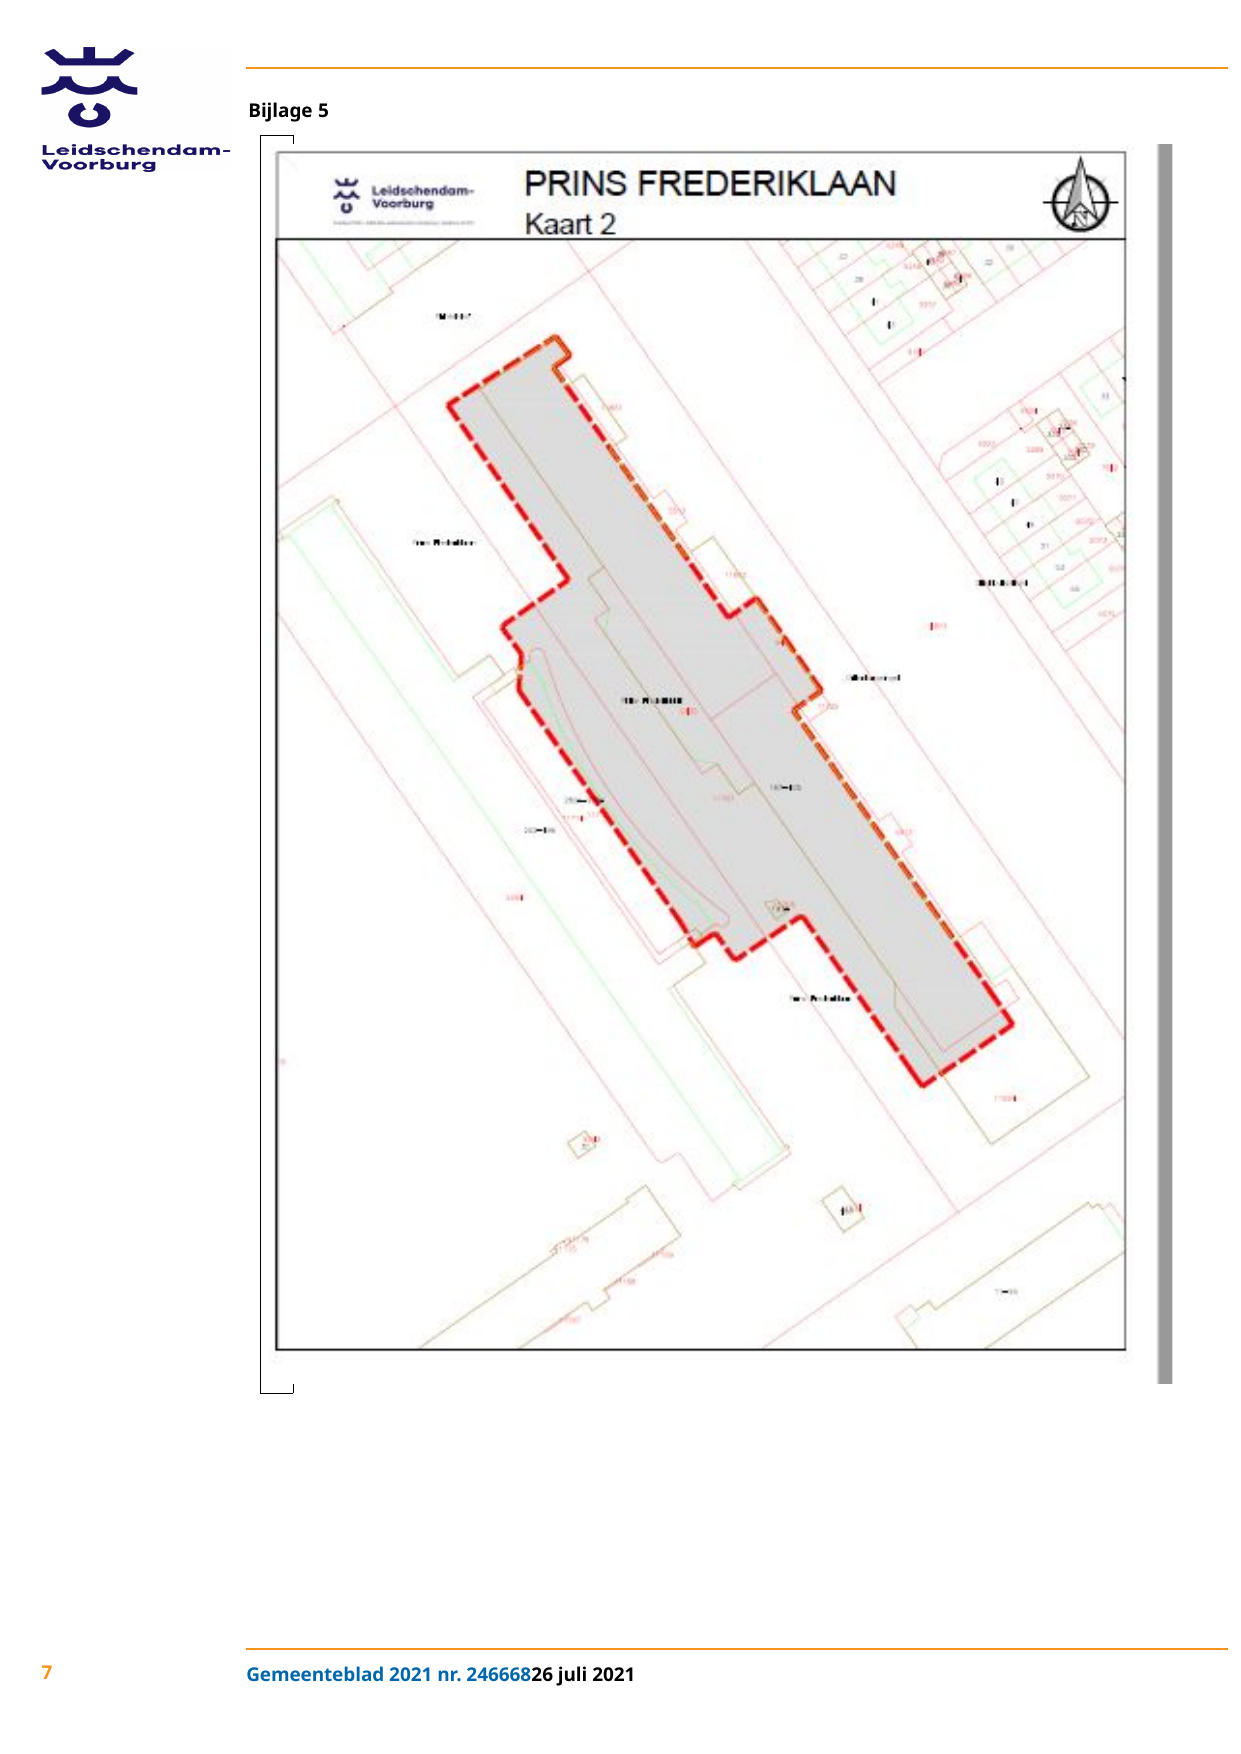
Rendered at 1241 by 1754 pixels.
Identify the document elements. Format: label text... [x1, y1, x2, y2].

picture [41, 47, 231, 172]
picture [268, 144, 1173, 1384]
text Bijlage 5 [248, 95, 1152, 123]
